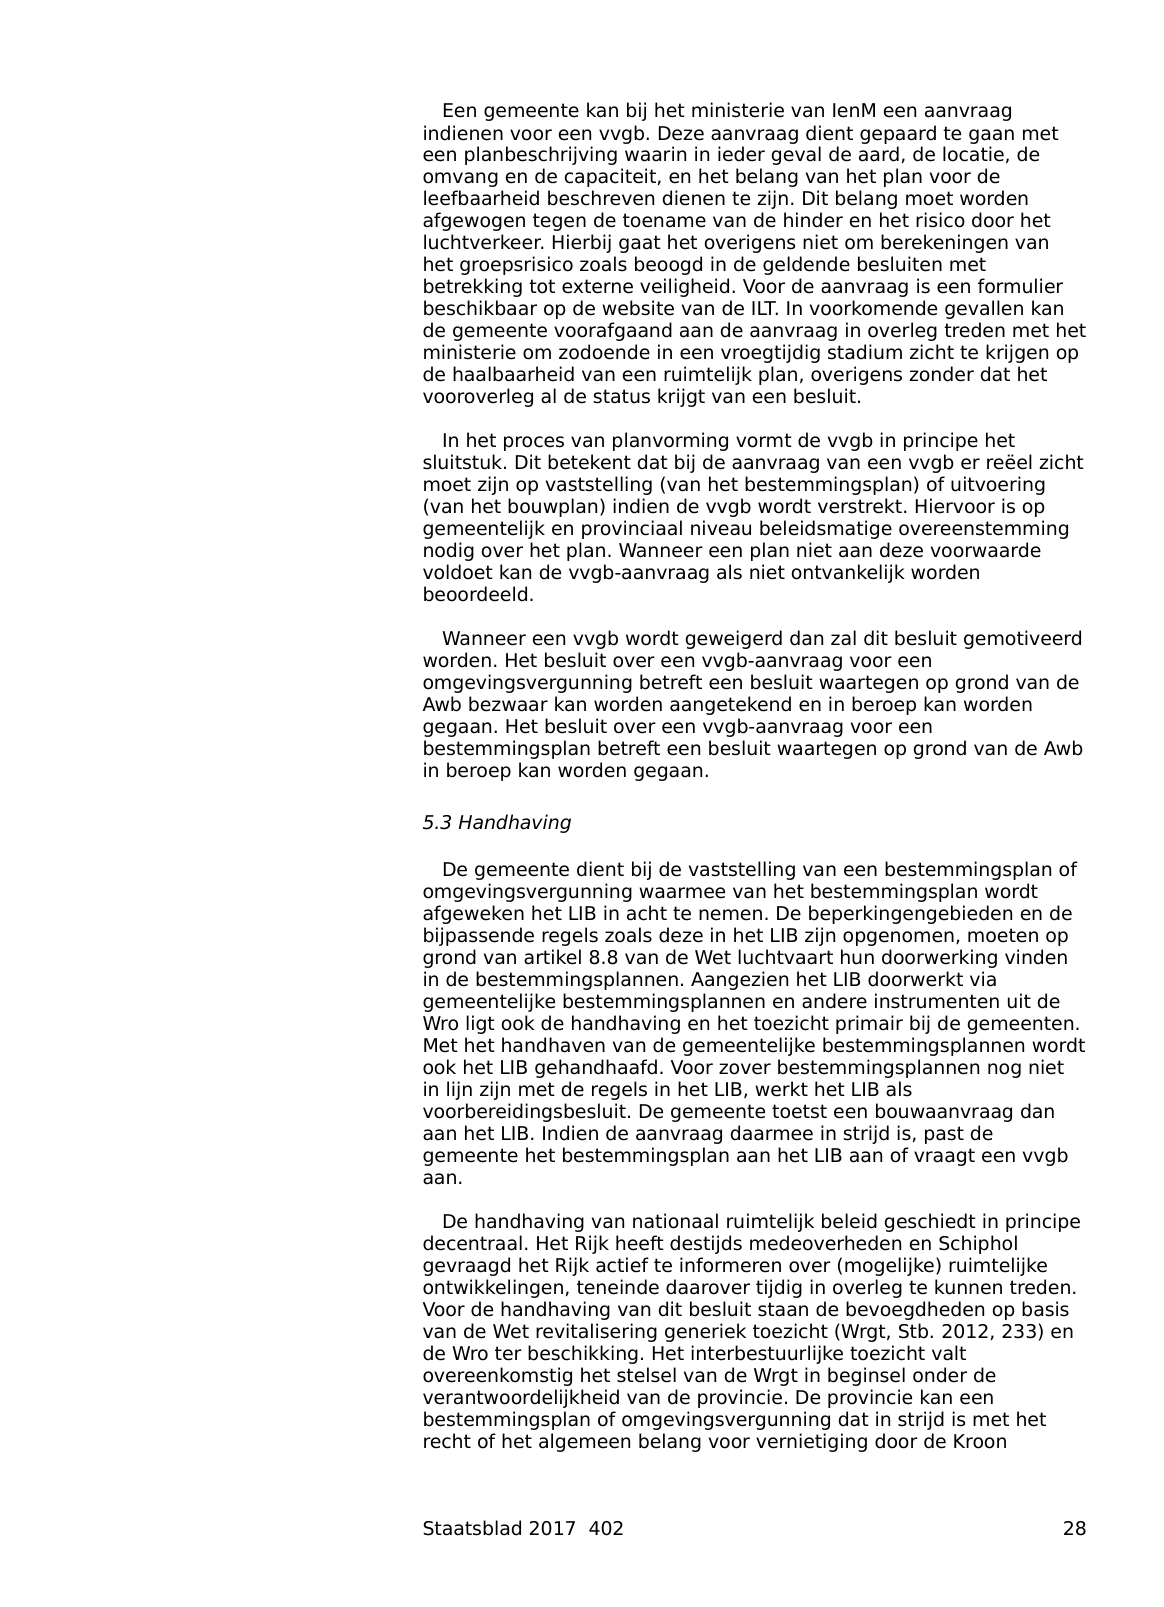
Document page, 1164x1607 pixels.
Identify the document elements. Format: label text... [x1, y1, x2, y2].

text Een gemeente kan bij het ministerie van IenM een aanvraag indienen voor een vvgb. Deze aanvraag dient gepaard te gaan met een planbeschrijving waarin in ieder geval de aard, de locatie, de omvang en de capaciteit, en het belang van het plan voor de leefbaarheid beschreven dienen te zijn. Dit belang moet worden afgewogen tegen de toename van de hinder en het risico door het luchtverkeer. Hierbij gaat het overigens niet om berekeningen van het groepsrisico zoals beoogd in de geldende besluiten met betrekking tot externe veiligheid. Voor de aanvraag is een formulier beschikbaar op de website van de ILT. In voorkomende gevallen kan de gemeente voorafgaand aan de aanvraag in overleg treden met het ministerie om zodoende in een vroegtijdig stadium zicht te krijgen op de haalbaarheid van een ruimtelijk plan, overigens zonder dat het vooroverleg al de status krijgt van een besluit. [422, 100, 1087, 408]
text In het proces van planvorming vormt de vvgb in principe het sluitstuk. Dit betekent dat bij de aanvraag van een vvgb er reëel zicht moet zijn op vaststelling (van het bestemmingsplan) of uitvoering (van het bouwplan) indien de vvgb wordt verstrekt. Hiervoor is op gemeentelijk en provinciaal niveau beleidsmatige overeenstemming nodig over het plan. Wanneer een plan niet aan deze voorwaarde voldoet kan de vvgb-aanvraag als niet ontvankelijk worden beoordeeld. [422, 430, 1087, 606]
text De handhaving van nationaal ruimtelijk beleid geschiedt in principe decentraal. Het Rijk heeft destijds medeoverheden en Schiphol gevraagd het Rijk actief te informeren over (mogelijke) ruimtelijke ontwikkelingen, teneinde daarover tijdig in overleg te kunnen treden. Voor de handhaving van dit besluit staan de bevoegdheden op basis van de Wet revitalisering generiek toezicht (Wrgt, Stb. 2012, 233) en de Wro ter beschikking. Het interbestuurlijke toezicht valt overeenkomstig het stelsel van de Wrgt in beginsel onder de verantwoordelijkheid van de provincie. De provincie kan een bestemmingsplan of omgevingsvergunning dat in strijd is met het recht of het algemeen belang voor vernietiging door de Kroon [422, 1211, 1087, 1453]
text Wanneer een vvgb wordt geweigerd dan zal dit besluit gemotiveerd worden. Het besluit over een vvgb-aanvraag voor een omgevingsvergunning betreft een besluit waartegen op grond van de Awb bezwaar kan worden aangetekend en in beroep kan worden gegaan. Het besluit over een vvgb-aanvraag voor een bestemmingsplan betreft een besluit waartegen op grond van de Awb in beroep kan worden gegaan. [422, 628, 1087, 782]
subtitle 5.3 Handhaving [422, 812, 1087, 834]
text De gemeente dient bij de vaststelling van een bestemmingsplan of omgevingsvergunning waarmee van het bestemmingsplan wordt afgeweken het LIB in acht te nemen. De beperkingengebieden en de bijpassende regels zoals deze in het LIB zijn opgenomen, moeten op grond van artikel 8.8 van de Wet luchtvaart hun doorwerking vinden in de bestemmingsplannen. Aangezien het LIB doorwerkt via gemeentelijke bestemmingsplannen en andere instrumenten uit de Wro ligt ook de handhaving en het toezicht primair bij de gemeenten. Met het handhaven van de gemeentelijke bestemmingsplannen wordt ook het LIB gehandhaafd. Voor zover bestemmingsplannen nog niet in lijn zijn met de regels in het LIB, werkt het LIB als voorbereidingsbesluit. De gemeente toetst een bouwaanvraag dan aan het LIB. Indien de aanvraag daarmee in strijd is, past de gemeente het bestemmingsplan aan het LIB aan of vraagt een vvgb aan. [422, 859, 1087, 1189]
